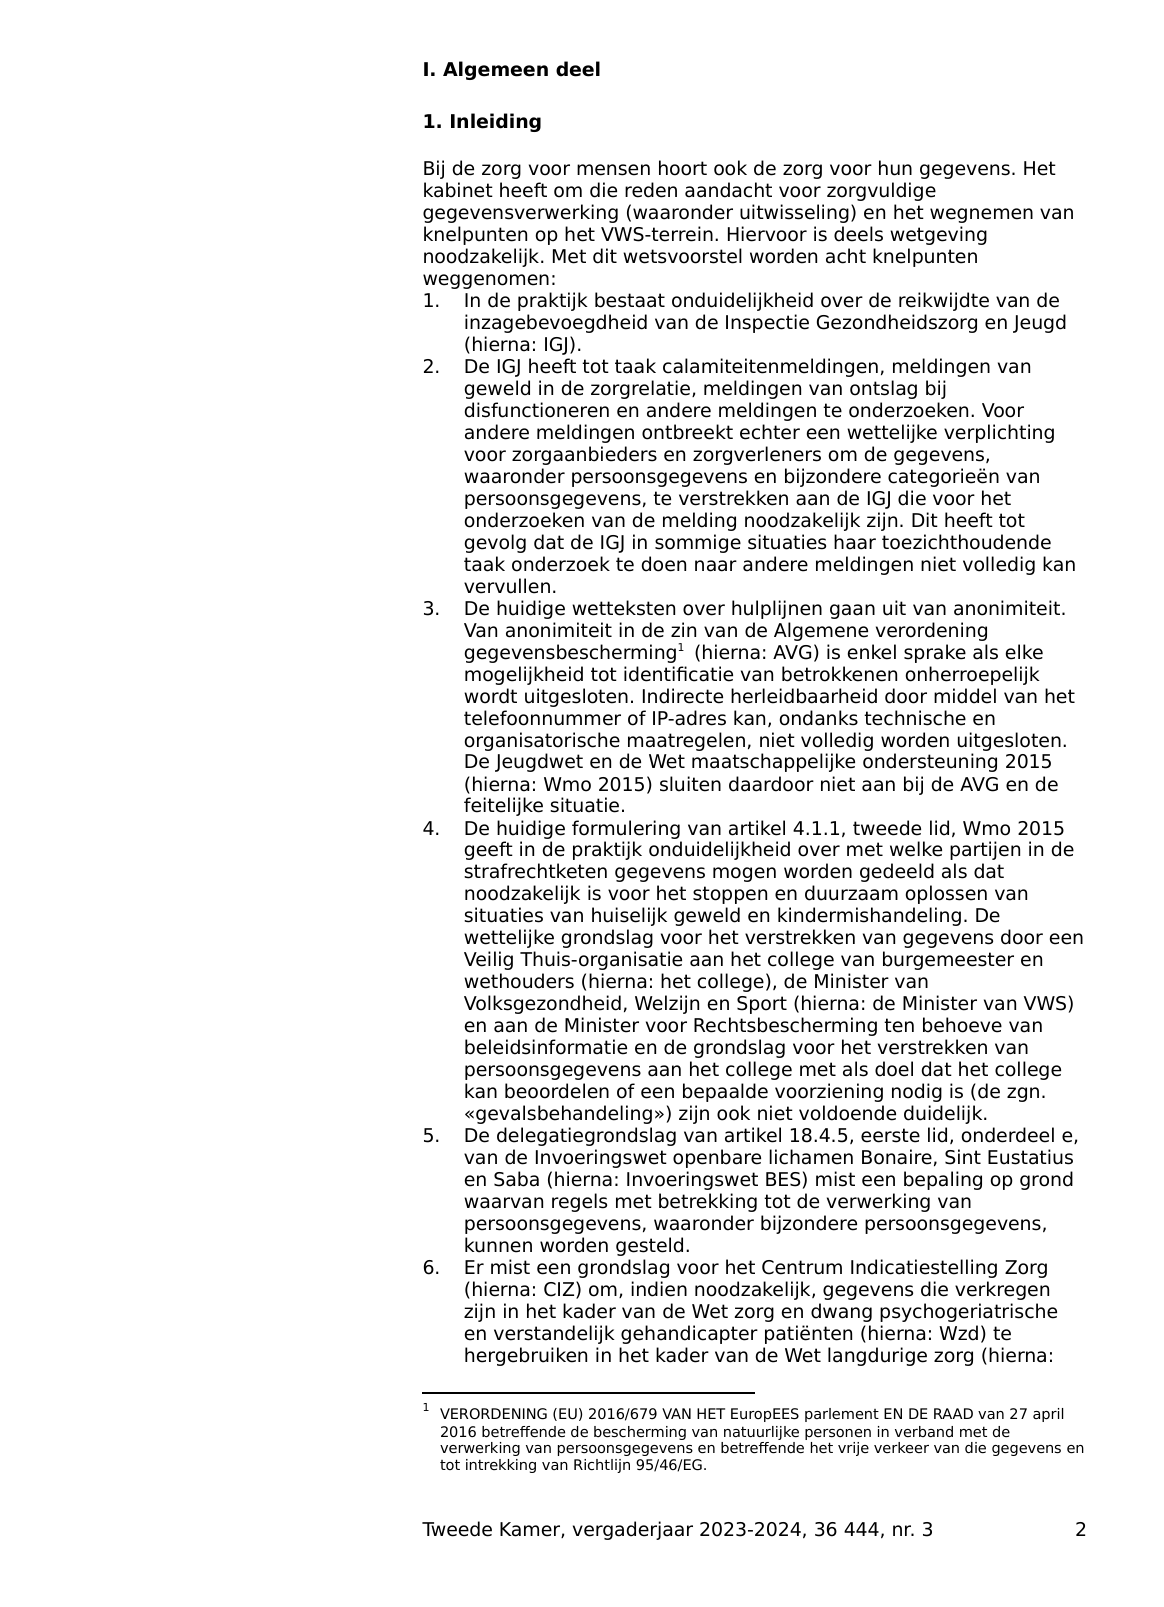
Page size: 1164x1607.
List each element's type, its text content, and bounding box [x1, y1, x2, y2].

text 6. Er mist een grondslag voor het Centrum Indicatiestelling Zorg (hierna: CIZ) om, indien noodzakelijk, gegevens die verkregen zijn in het kader van de Wet zorg en dwang psychogeriatrische en verstandelijk gehandicapter patiënten (hierna: Wzd) te hergebruiken in het kader van de Wet langdurige zorg (hierna: [422, 1257, 1087, 1367]
subtitle 1. Inleiding [422, 111, 1087, 133]
text 4. De huidige formulering van artikel 4.1.1, tweede lid, Wmo 2015 geeft in de praktijk onduidelijkheid over met welke partijen in de strafrechtketen gegevens mogen worden gedeeld als dat noodzakelijk is voor het stoppen en duurzaam oplossen van situaties van huiselijk geweld en kindermishandeling. De wettelijke grondslag voor het verstrekken van gegevens door een Veilig Thuis-organisatie aan het college van burgemeester en wethouders (hierna: het college), de Minister van Volksgezondheid, Welzijn en Sport (hierna: de Minister van VWS) en aan de Minister voor Rechtsbescherming ten behoeve van beleidsinformatie en de grondslag voor het verstrekken van persoonsgegevens aan het college met als doel dat het college kan beoordelen of een bepaalde voorziening nodig is (de zgn. «gevalsbehandeling») zijn ook niet voldoende duidelijk. [422, 817, 1087, 1125]
text 3. De huidige wetteksten over hulplijnen gaan uit van anonimiteit. Van anonimiteit in de zin van de Algemene verordening gegevensbescherming (hierna: AVG) is enkel sprake als elke mogelijkheid tot identificatie van betrokkenen onherroepelijk wordt uitgesloten. Indirecte herleidbaarheid door middel van het telefoonnummer of IP-adres kan, ondanks technische en organisatorische maatregelen, niet volledig worden uitgesloten. De Jeugdwet en de Wet maatschappelijke ondersteuning 2015 (hierna: Wmo 2015) sluiten daardoor niet aan bij de AVG en de feitelijke situatie. [422, 598, 1087, 817]
text 2. De IGJ heeft tot taak calamiteitenmeldingen, meldingen van geweld in de zorgrelatie, meldingen van ontslag bij disfunctioneren en andere meldingen te onderzoeken. Voor andere meldingen ontbreekt echter een wettelijke verplichting voor zorgaanbieders en zorgverleners om de gegevens, waaronder persoonsgegevens en bijzondere categorieën van persoonsgegevens, te verstrekken aan de IGJ die voor het onderzoeken van de melding noodzakelijk zijn. Dit heeft tot gevolg dat de IGJ in sommige situaties haar toezichthoudende taak onderzoek te doen naar andere meldingen niet volledig kan vervullen. [422, 356, 1087, 598]
text VERORDENING (EU) 2016/679 VAN HET EuropEES parlement EN DE RAAD van 27 april 2016 betreffende de bescherming van natuurlijke personen in verband met de verwerking van persoonsgegevens en betreffende het vrije verkeer van die gegevens en tot intrekking van Richtlijn 95/46/EG. [422, 1402, 1087, 1474]
text 1. In de praktijk bestaat onduidelijkheid over de reikwijdte van de inzagebevoegdheid van de Inspectie Gezondheidszorg en Jeugd (hierna: IGJ). [422, 290, 1087, 356]
text Bij de zorg voor mensen hoort ook de zorg voor hun gegevens. Het kabinet heeft om die reden aandacht voor zorgvuldige gegevensverwerking (waaronder uitwisseling) en het wegnemen van knelpunten op het VWS-terrein. Hiervoor is deels wetgeving noodzakelijk. Met dit wetsvoorstel worden acht knelpunten weggenomen: [422, 158, 1087, 290]
text 5. De delegatiegrondslag van artikel 18.4.5, eerste lid, onderdeel e, van de Invoeringswet openbare lichamen Bonaire, Sint Eustatius en Saba (hierna: Invoeringswet BES) mist een bepaling op grond waarvan regels met betrekking tot de verwerking van persoonsgegevens, waaronder bijzondere persoonsgegevens, kunnen worden gesteld. [422, 1125, 1087, 1257]
subtitle I. Algemeen deel [422, 59, 1087, 81]
